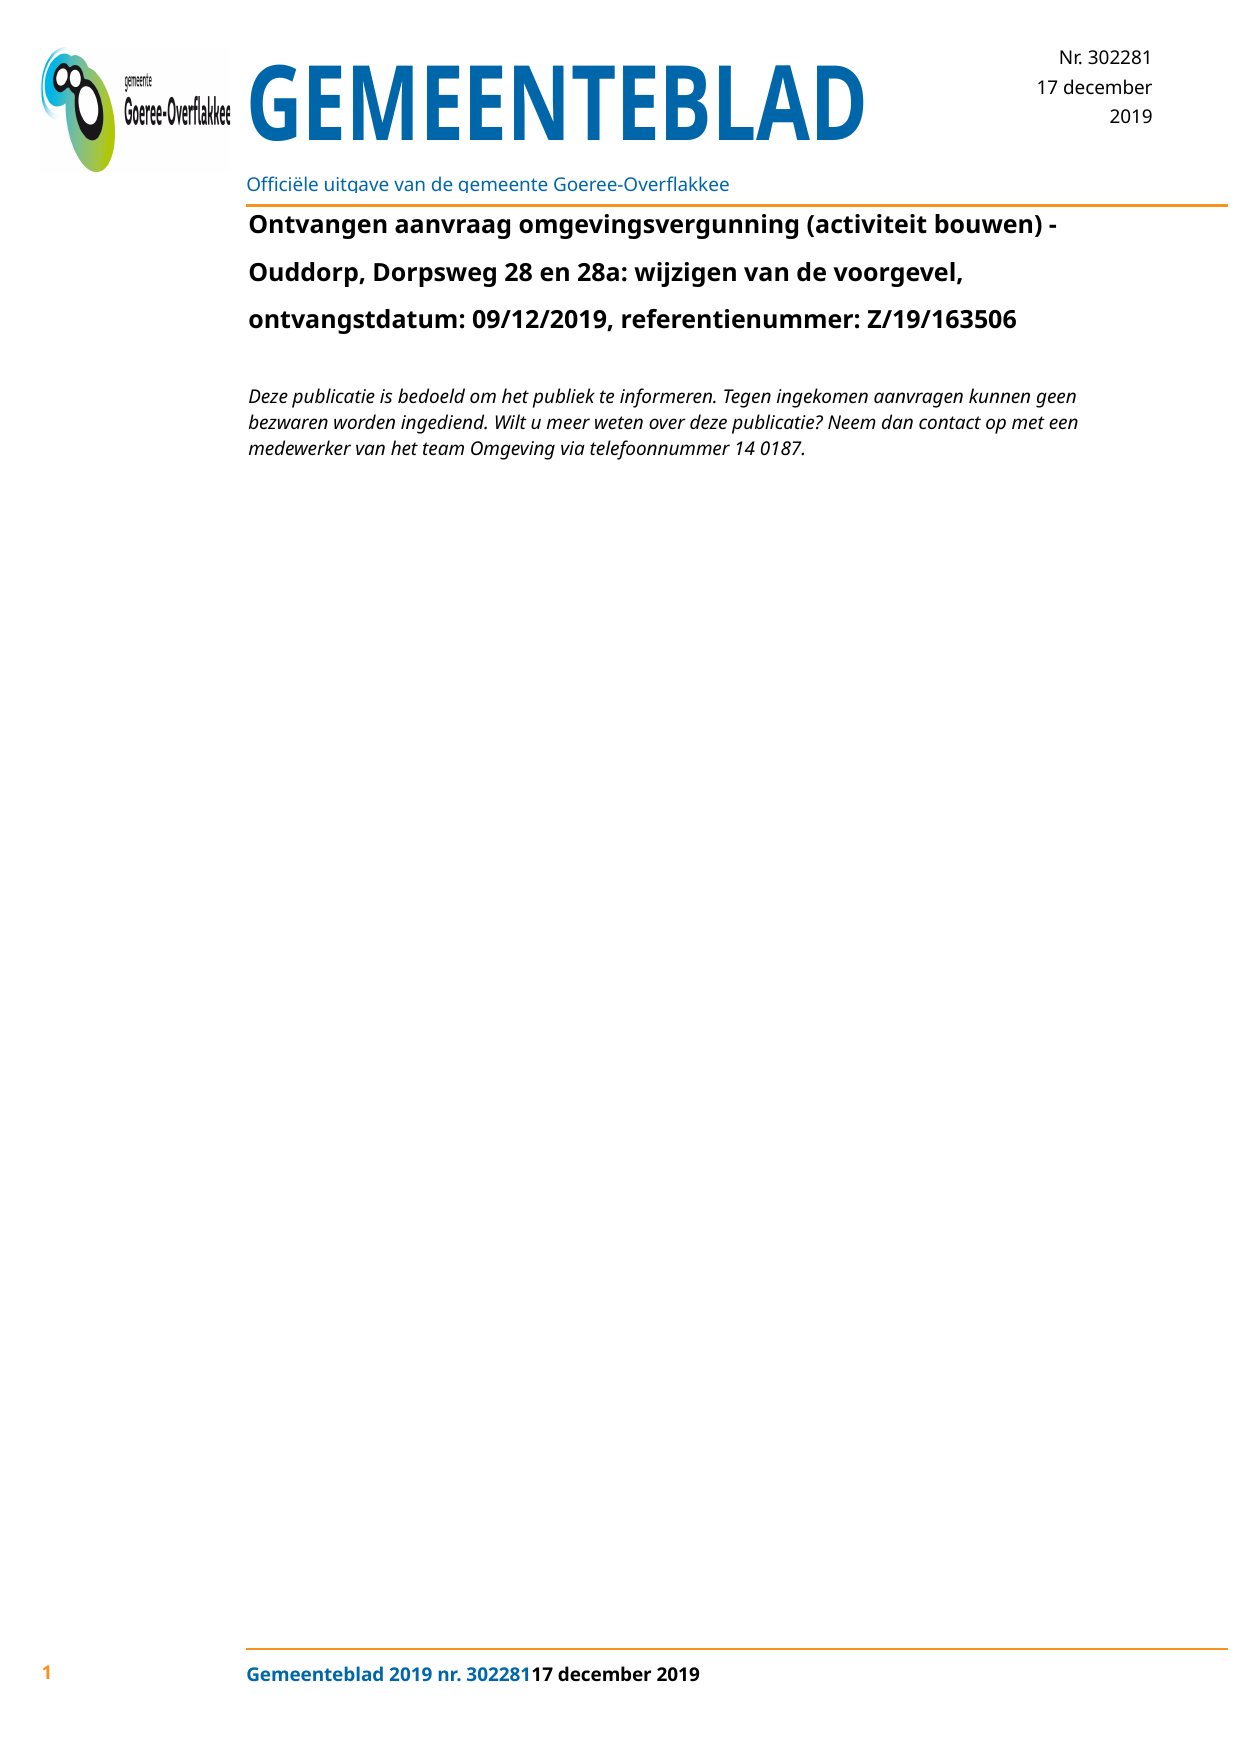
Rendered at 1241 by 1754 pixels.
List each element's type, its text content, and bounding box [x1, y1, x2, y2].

text Deze publicatie is bedoeld om het publiek te informeren. Tegen ingekomen aanvragen kunnen geen bezwaren worden ingediend. Wilt u meer weten over deze publicatie? Neem dan contact op met een medewerker van het team Omgeving via telefoonnummer 14 0187. [248, 384, 1152, 461]
text Ontvangen aanvraag omgevingsvergunning (activiteit bouwen) - Ouddorp, Dorpsweg 28 en 28a: wijzigen van de voorgevel, ontvangstdatum: 09/12/2019, referentienummer: Z/19/163506 [248, 207, 1152, 336]
picture [41, 47, 231, 172]
